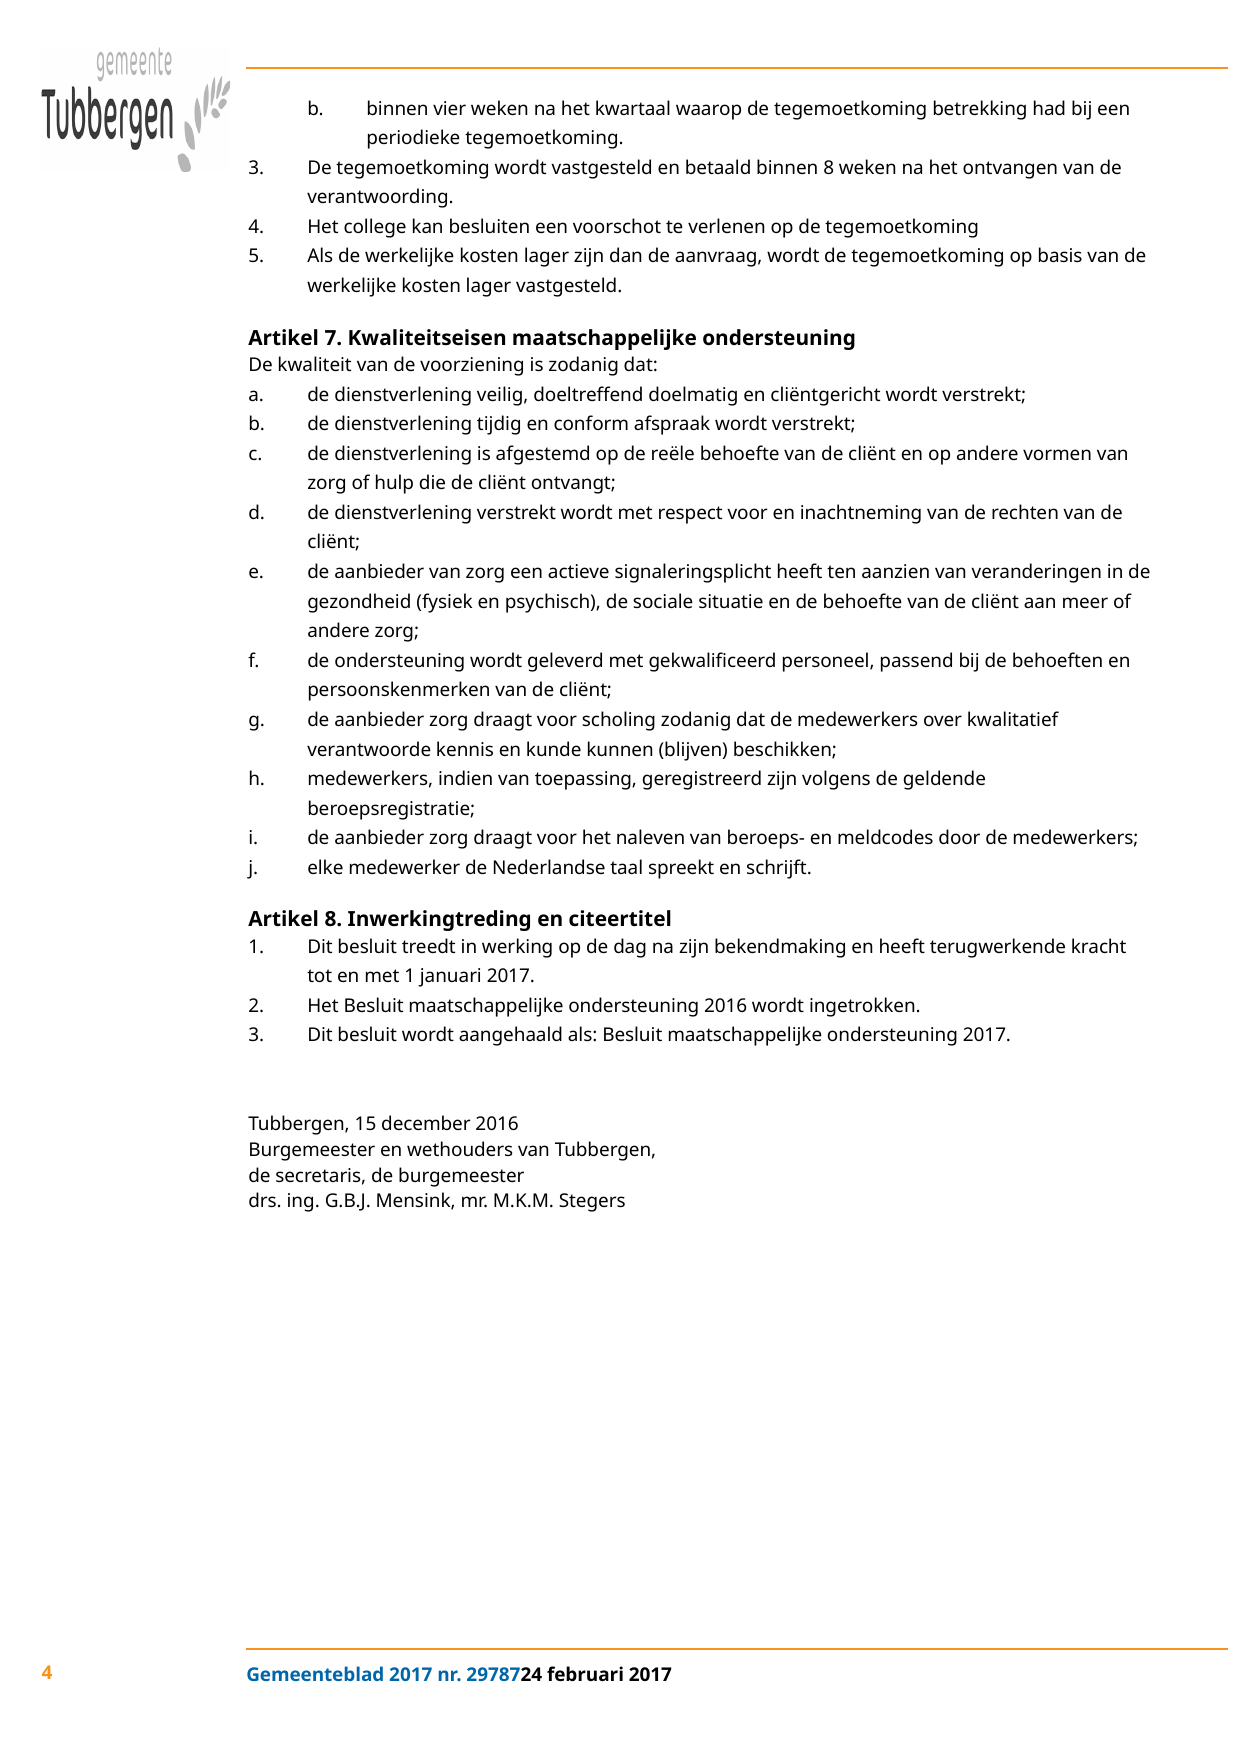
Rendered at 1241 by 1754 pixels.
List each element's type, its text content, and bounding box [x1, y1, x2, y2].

text Artikel 8. Inwerkingtreding en citeertitel [248, 904, 1152, 933]
list medewerkers, indien van toepassing, geregistreerd zijn volgens de geldende beroepsregistratie; [248, 765, 1152, 821]
list de dienstverlening tijdig en conform afspraak wordt verstrekt; [248, 410, 1152, 436]
list binnen vier weken na het kwartaal waarop de tegemoetkoming betrekking had bij een periodieke tegemoetkoming. [307, 95, 1152, 150]
picture [41, 47, 231, 172]
list de dienstverlening verstrekt wordt met respect voor en inachtneming van de rechten van de cliënt; [248, 499, 1152, 554]
text de secretaris, de burgemeester [248, 1162, 1152, 1188]
list de aanbieder van zorg een actieve signaleringsplicht heeft ten aanzien van veranderingen in de gezondheid (fysiek en psychisch), de sociale situatie en de behoefte van de cliënt aan meer of andere zorg; [248, 558, 1152, 643]
list Dit besluit treedt in werking op de dag na zijn bekendmaking en heeft terugwerkende kracht tot en met 1 januari 2017. [248, 933, 1152, 988]
list de dienstverlening is afgestemd op de reële behoefte van de cliënt en op andere vormen van zorg of hulp die de cliënt ontvangt; [248, 440, 1152, 495]
list de dienstverlening veilig, doeltreffend doelmatig en cliëntgericht wordt verstrekt; [248, 381, 1152, 406]
list Het college kan besluiten een voorschot te verlenen op de tegemoetkoming [248, 213, 1152, 239]
list de aanbieder zorg draagt voor het naleven van beroeps- en meldcodes door de medewerkers; [248, 824, 1152, 850]
list de aanbieder zorg draagt voor scholing zodanig dat de medewerkers over kwalitatief verantwoorde kennis en kunde kunnen (blijven) beschikken; [248, 706, 1152, 761]
text Tubbergen, 15 december 2016 [248, 1110, 1152, 1136]
list de ondersteuning wordt geleverd met gekwalificeerd personeel, passend bij de behoeften en persoonskenmerken van de cliënt; [248, 647, 1152, 702]
text Artikel 7. Kwaliteitseisen maatschappelijke ondersteuning [248, 323, 1152, 351]
list Als de werkelijke kosten lager zijn dan de aanvraag, wordt de tegemoetkoming op basis van de werkelijke kosten lager vastgesteld. [248, 243, 1152, 298]
text drs. ing. G.B.J. Mensink, mr. M.K.M. Stegers [248, 1188, 1152, 1213]
text Burgemeester en wethouders van Tubbergen, [248, 1136, 1152, 1162]
text De kwaliteit van de voorziening is zodanig dat: [248, 351, 1152, 377]
list elke medewerker de Nederlandse taal spreekt en schrijft. [248, 854, 1152, 880]
list De tegemoetkoming wordt vastgesteld en betaald binnen 8 weken na het ontvangen van de verantwoording. [248, 154, 1152, 209]
list Het Besluit maatschappelijke ondersteuning 2016 wordt ingetrokken. [248, 992, 1152, 1018]
list Dit besluit wordt aangehaald als: Besluit maatschappelijke ondersteuning 2017. [248, 1022, 1152, 1047]
